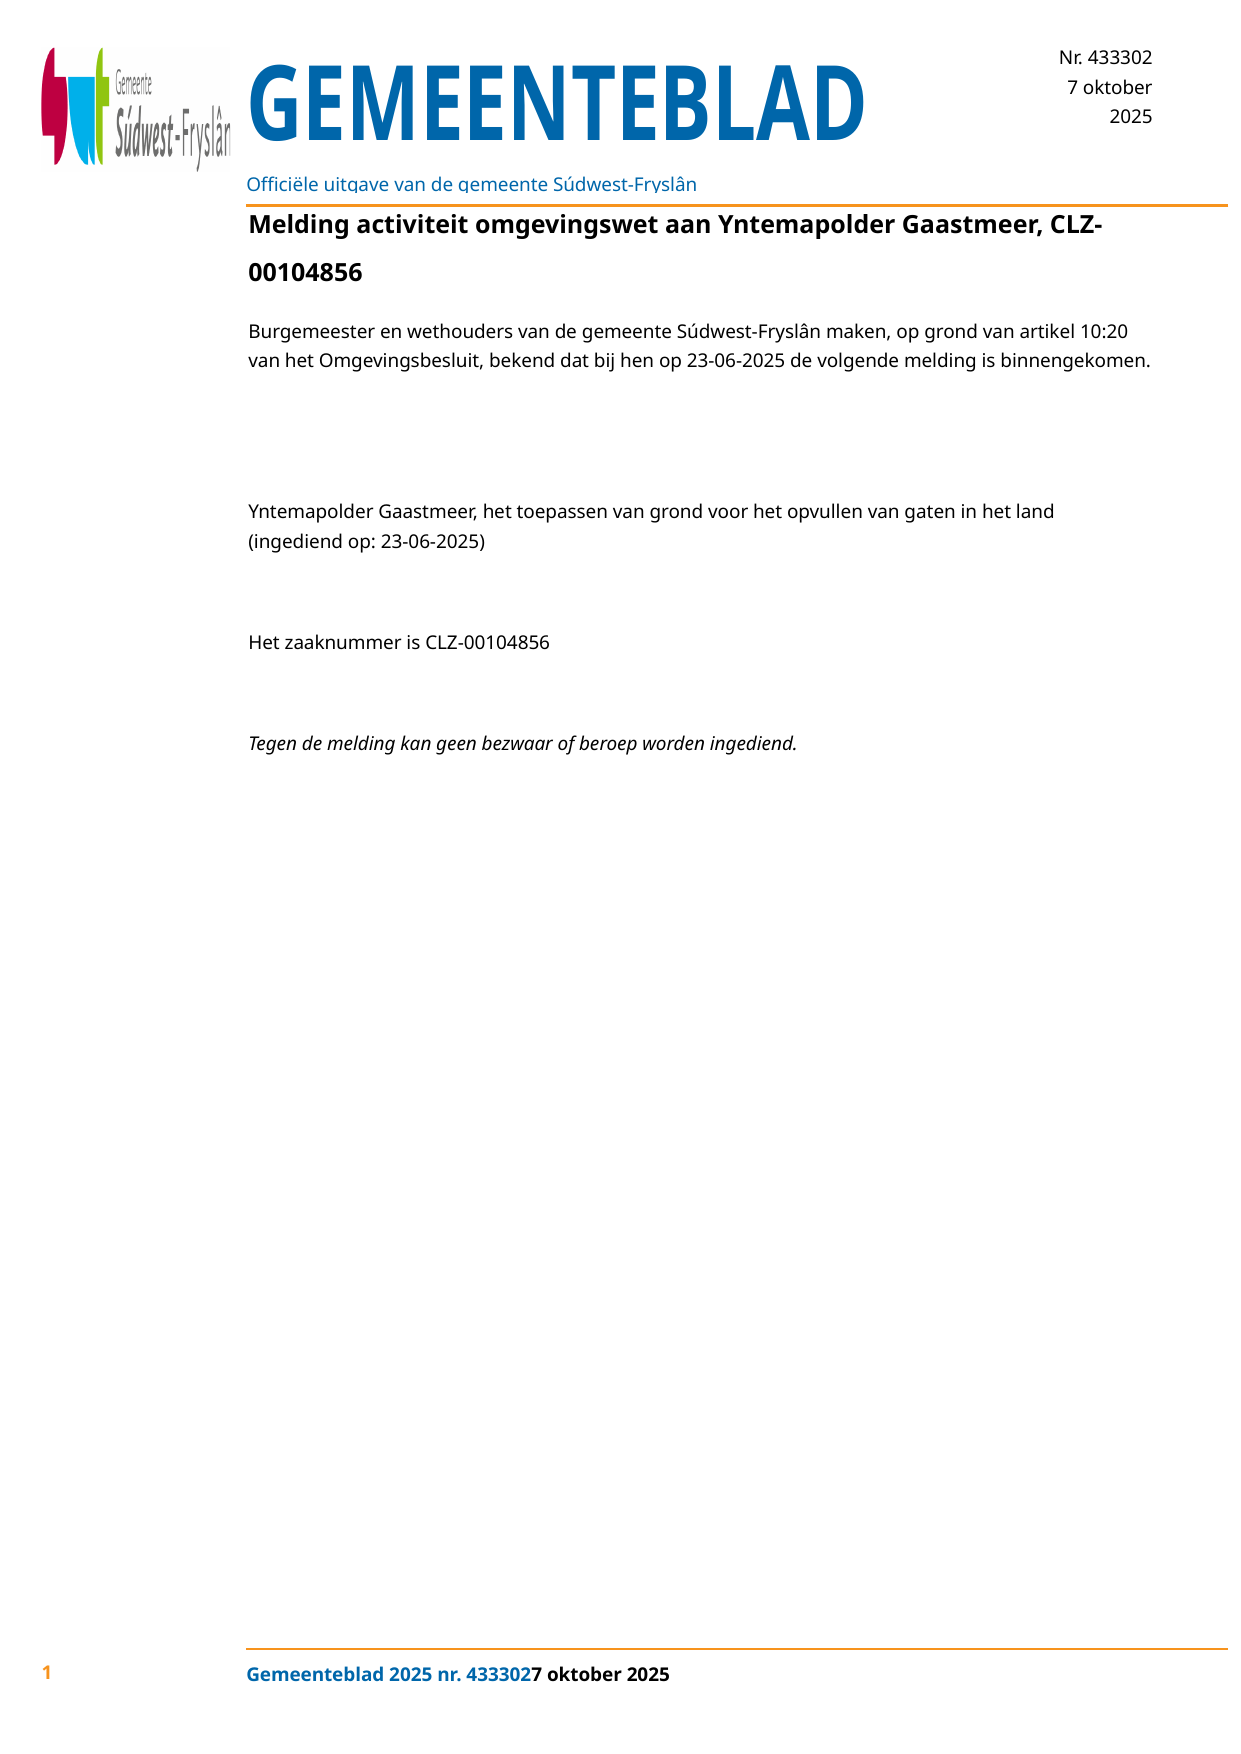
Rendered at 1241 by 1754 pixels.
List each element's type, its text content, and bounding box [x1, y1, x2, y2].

text Yntemapolder Gaastmeer, het toepassen van grond voor het opvullen van gaten in het land (ingediend op: 23-06-2025) [248, 499, 1152, 554]
text Het zaaknummer is CLZ-00104856 [248, 629, 1152, 655]
text Melding activiteit omgevingswet aan Yntemapolder Gaastmeer, CLZ-00104856 [248, 207, 1152, 288]
text Tegen de melding kan geen bezwaar of beroep worden ingediend. [248, 730, 1152, 756]
text Burgemeester en wethouders van de gemeente Súdwest-Fryslân maken, op grond van artikel 10:20 van het Omgevingsbesluit, bekend dat bij hen op 23-06-2025 de volgende melding is binnengekomen. [248, 318, 1152, 373]
picture [41, 47, 231, 172]
